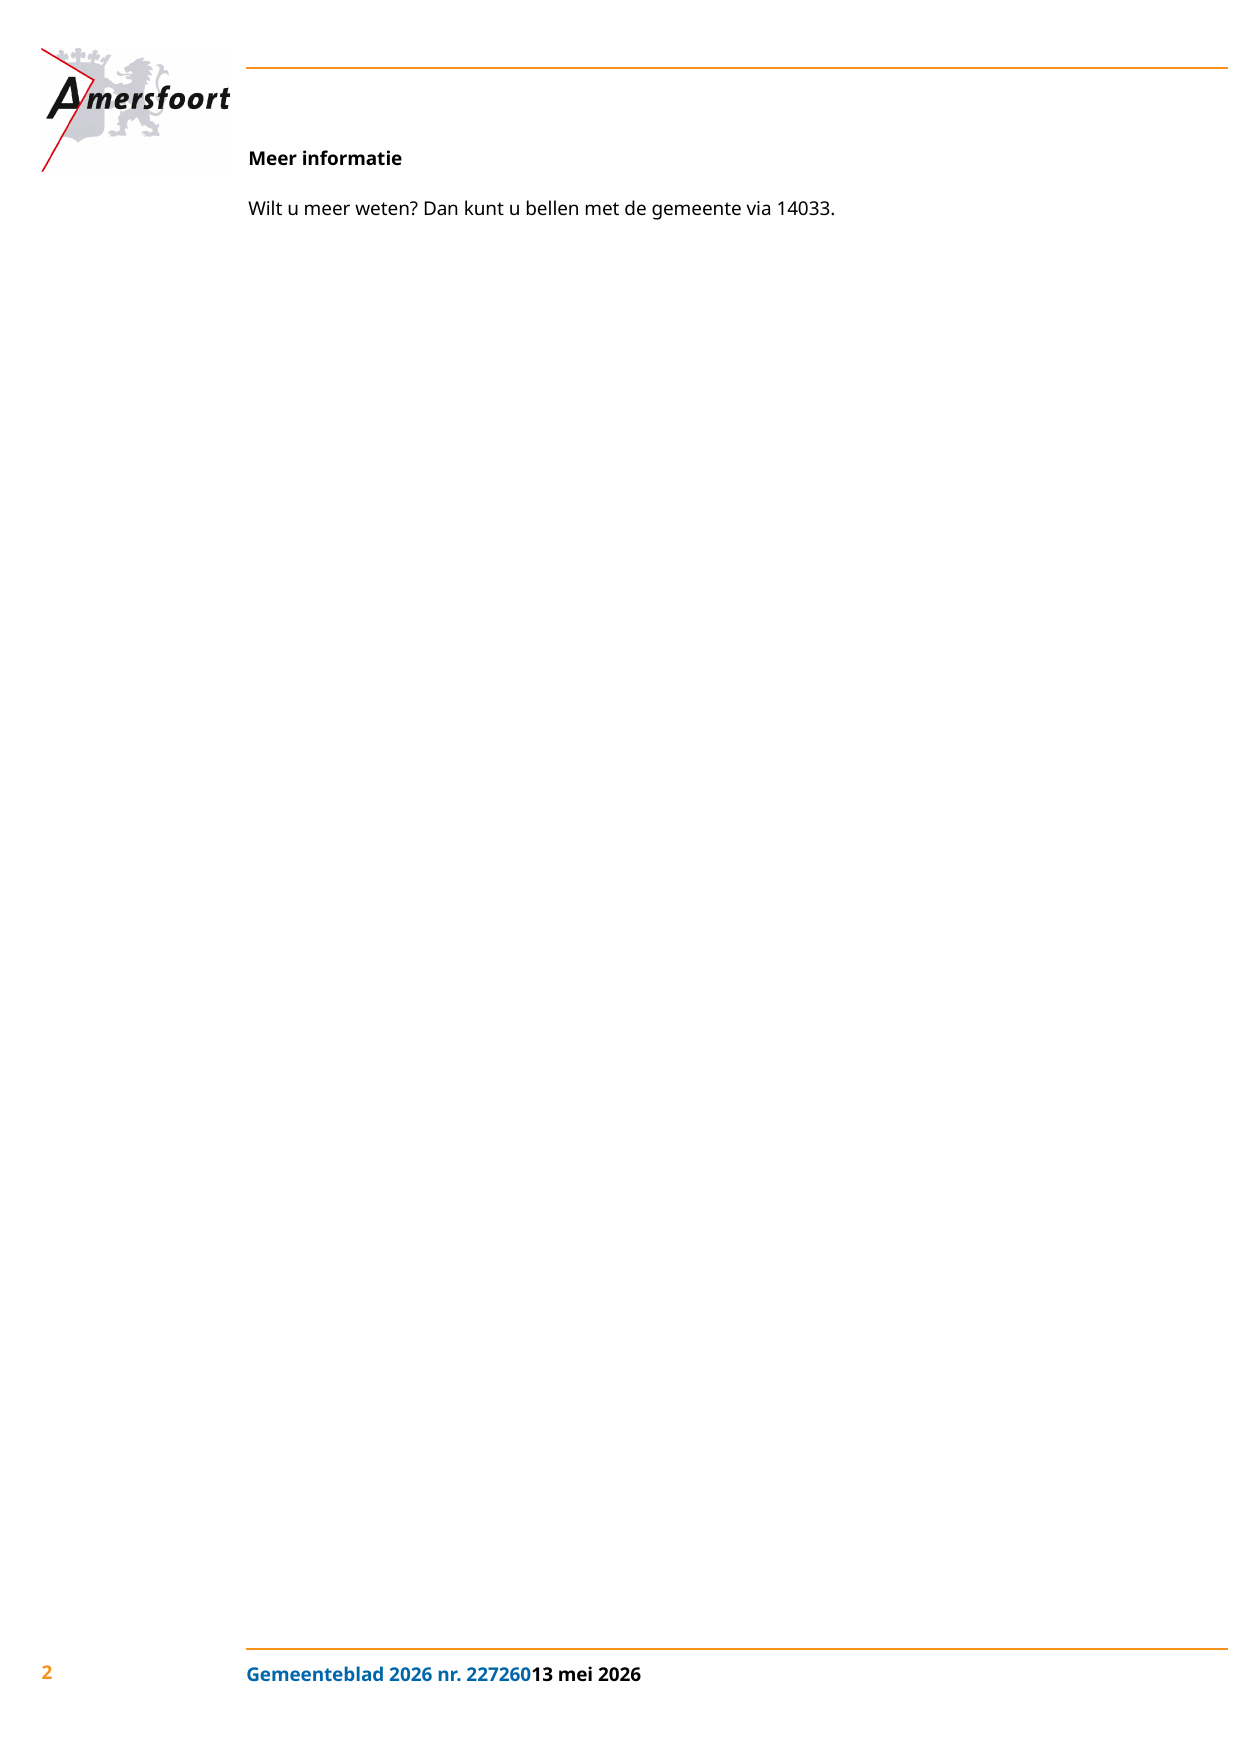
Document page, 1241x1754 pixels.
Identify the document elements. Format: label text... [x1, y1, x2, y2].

picture [41, 47, 231, 172]
text Wilt u meer weten? Dan kunt u bellen met de gemeente via 14033. [248, 196, 1152, 221]
text Meer informatie [248, 145, 1152, 171]
